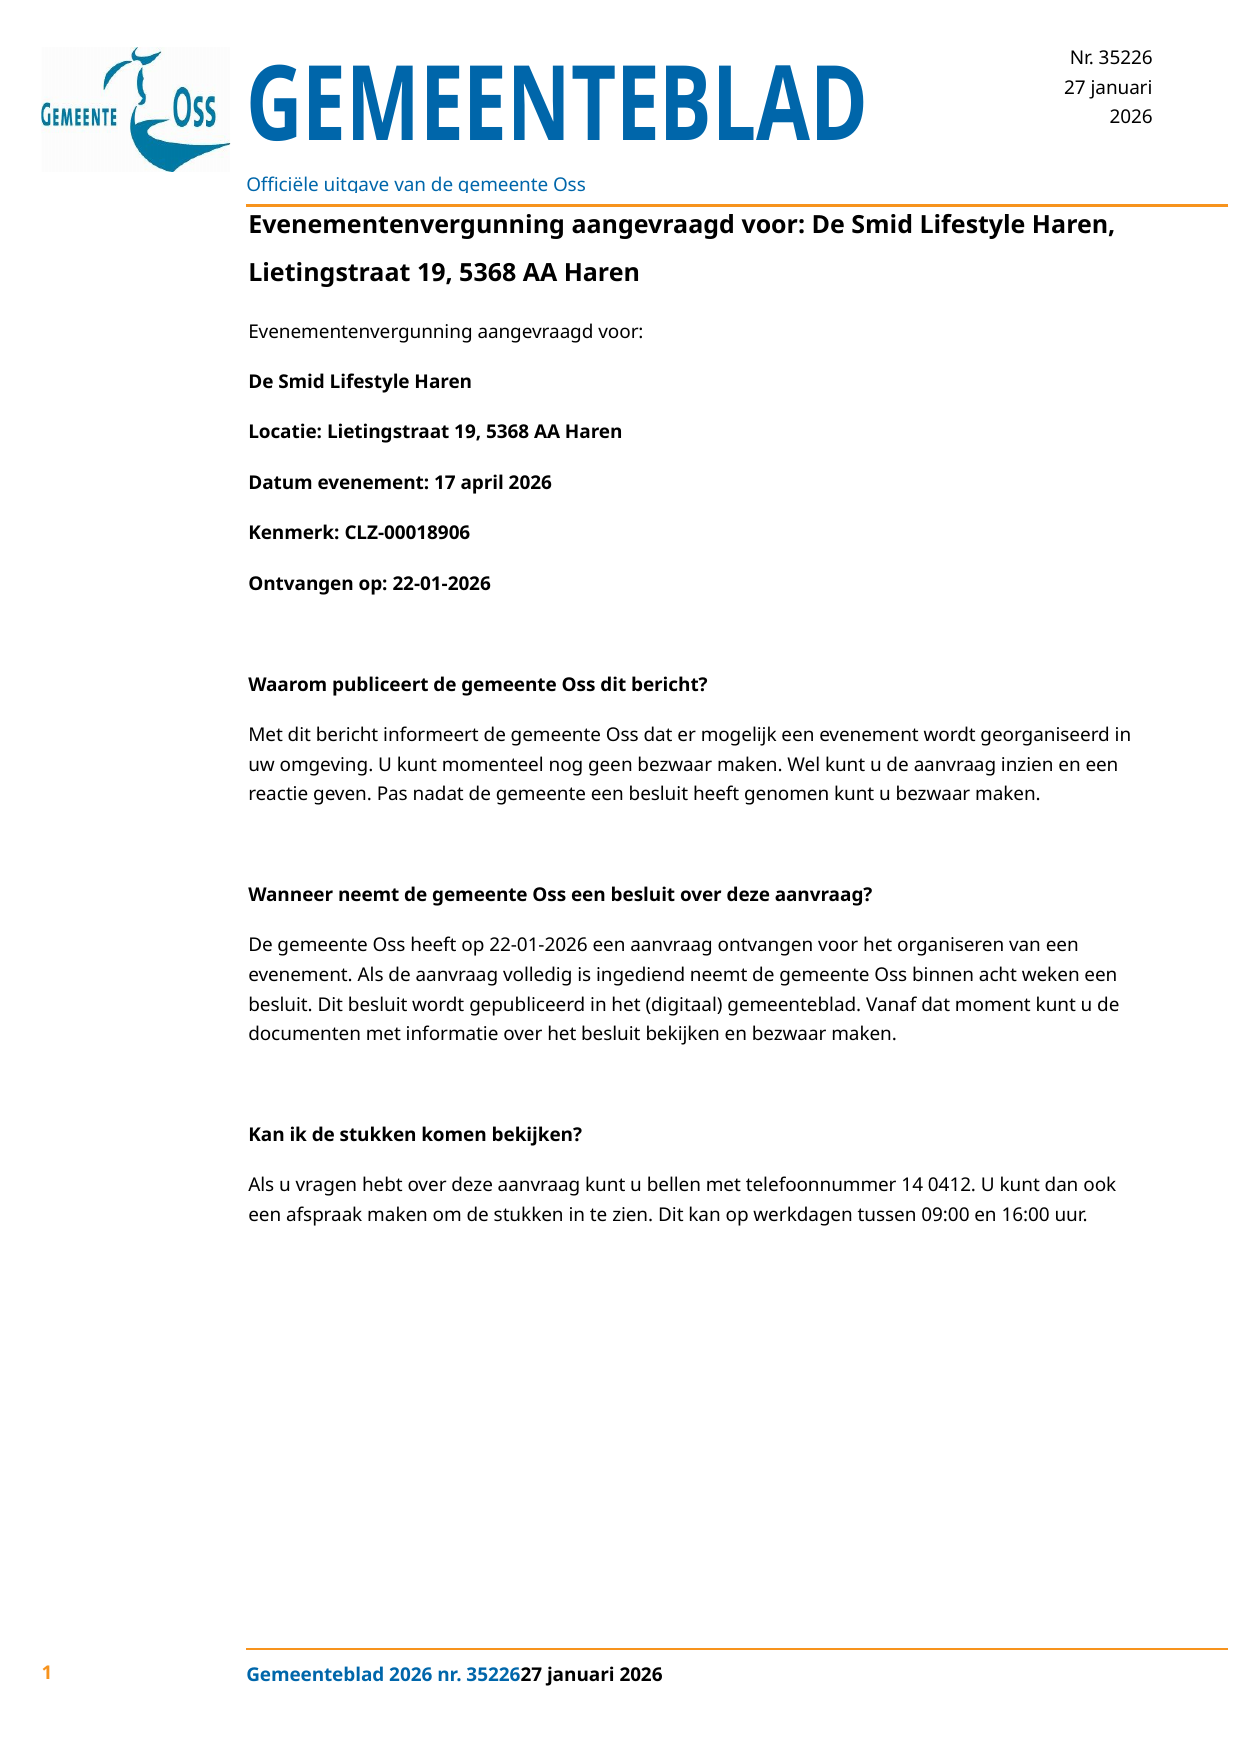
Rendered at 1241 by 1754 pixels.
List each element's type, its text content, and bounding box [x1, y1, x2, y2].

text Evenementenvergunning aangevraagd voor: De Smid Lifestyle Haren, Lietingstraat 19, 5368 AA Haren [248, 207, 1152, 288]
text Wanneer neemt de gemeente Oss een besluit over deze aanvraag? [248, 881, 1152, 907]
text Als u vragen hebt over deze aanvraag kunt u bellen met telefoonnummer 14 0412. U kunt dan ook een afspraak maken om de stukken in te zien. Dit kan op werkdagen tussen 09:00 en 16:00 uur. [248, 1172, 1152, 1227]
text De Smid Lifestyle Haren [248, 368, 1152, 394]
text Met dit bericht informeert de gemeente Oss dat er mogelijk een evenement wordt georganiseerd in uw omgeving. U kunt momenteel nog geen bezwaar maken. Wel kunt u de aanvraag inzien en een reactie geven. Pas nadat de gemeente een besluit heeft genomen kunt u bezwaar maken. [248, 721, 1152, 806]
text Evenementenvergunning aangevraagd voor: [248, 318, 1152, 344]
text Datum evenement: 17 april 2026 [248, 469, 1152, 495]
text Locatie: Lietingstraat 19, 5368 AA Haren [248, 419, 1152, 444]
text Ontvangen op: 22-01-2026 [248, 570, 1152, 596]
text Waarom publiceert de gemeente Oss dit bericht? [248, 671, 1152, 697]
picture [41, 47, 231, 172]
text Kan ik de stukken komen bekijken? [248, 1121, 1152, 1147]
text De gemeente Oss heeft op 22-01-2026 een aanvraag ontvangen voor het organiseren van een evenement. Als de aanvraag volledig is ingediend neemt de gemeente Oss binnen acht weken een besluit. Dit besluit wordt gepubliceerd in het (digitaal) gemeenteblad. Vanaf dat moment kunt u de documenten met informatie over het besluit bekijken en bezwaar maken. [248, 932, 1152, 1046]
text Kenmerk: CLZ-00018906 [248, 519, 1152, 545]
